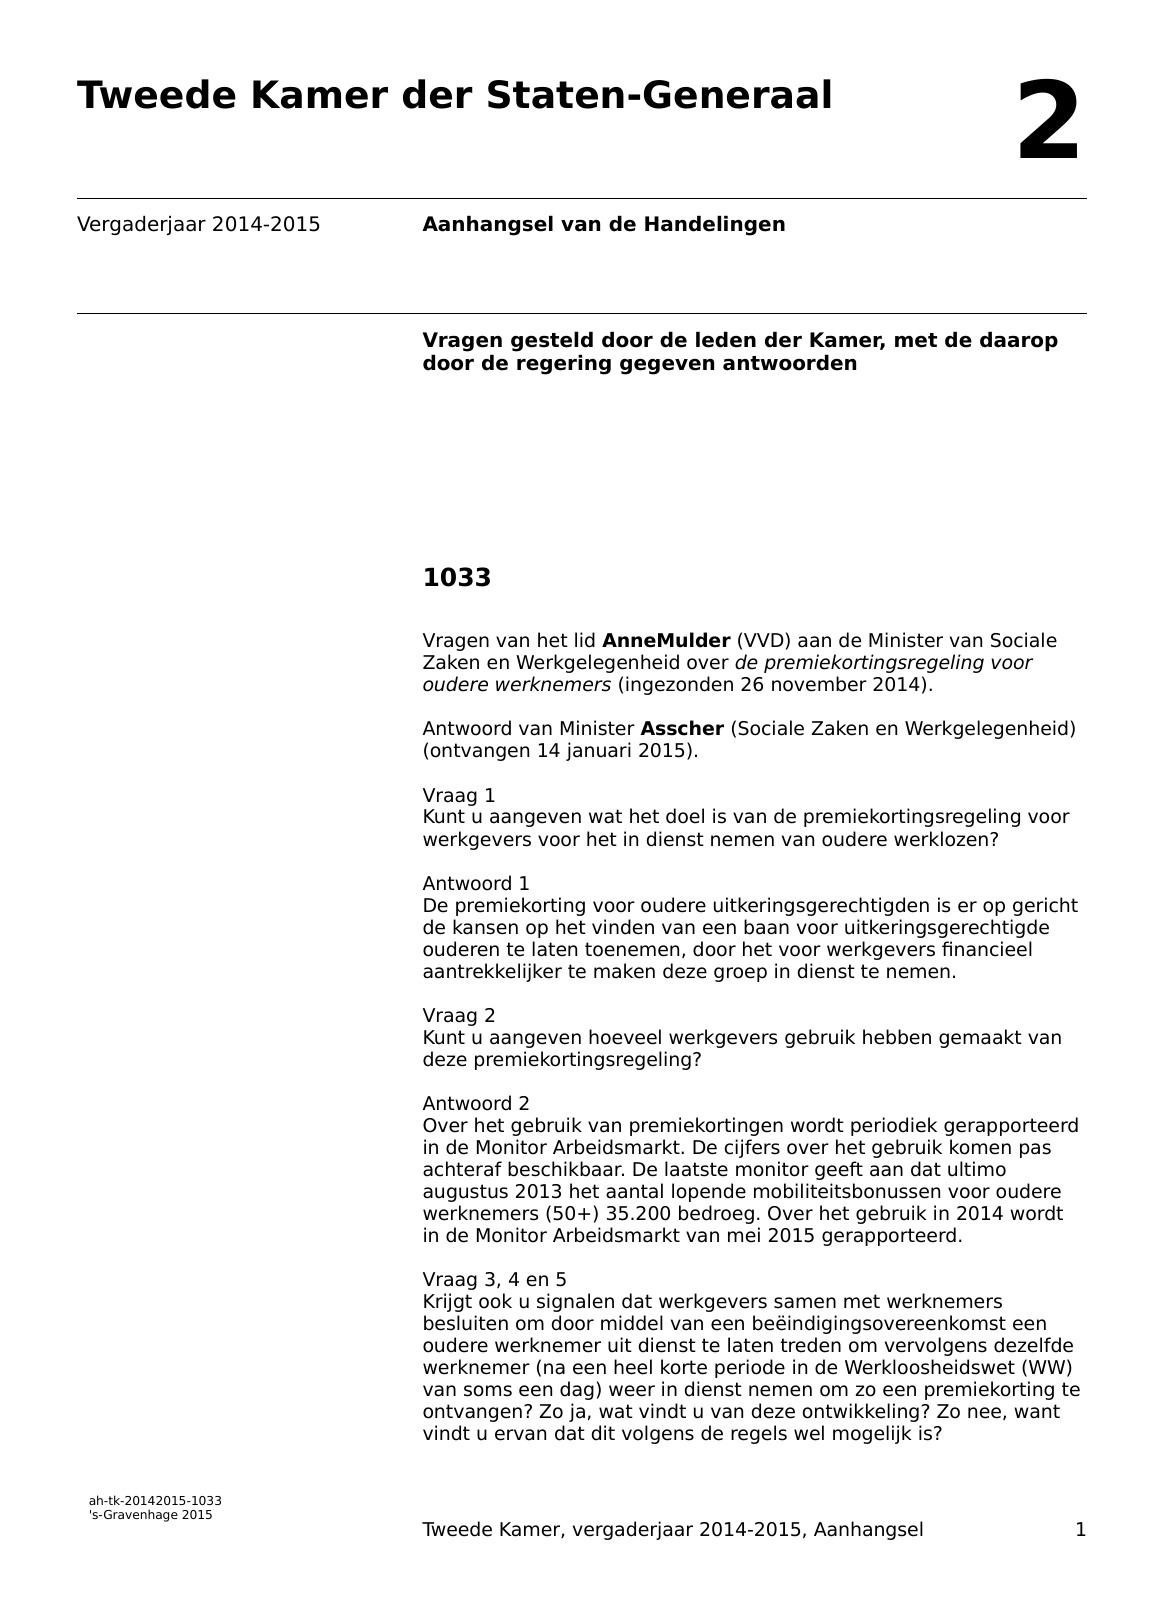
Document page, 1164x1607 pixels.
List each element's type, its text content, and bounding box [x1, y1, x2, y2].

table_cell Vergaderjaar 2014-2015 [77, 199, 422, 313]
text Kunt u aangeven wat het doel is van de premiekortingsregeling voor werkgevers voor het in dienst nemen van oudere werklozen? [422, 806, 1087, 850]
text ah-tk-20142015-1033 [88, 1494, 323, 1508]
text Antwoord 1 [422, 873, 1087, 894]
table_header 2 [886, 59, 1087, 198]
text Krijgt ook u signalen dat werkgevers samen met werknemers besluiten om door middel van een beëindigingsovereenkomst een oudere werknemer uit dienst te laten treden om vervolgens dezelfde werknemer (na een heel korte periode in de Werkloosheidswet (WW) van soms een dag) weer in dienst nemen om zo een premiekorting te ontvangen? Zo ja, wat vindt u van deze ontwikkeling? Zo nee, want vindt u ervan dat dit volgens de regels wel mogelijk is? [422, 1291, 1087, 1445]
table_header Tweede Kamer der Staten-Generaal [77, 59, 886, 198]
text Vraag 2 [422, 1005, 1087, 1027]
table_cell Vragen gesteld door de leden der Kamer, met de daarop door de regering gegeven antwoorden [422, 314, 1087, 375]
table_cell Aanhangsel van de Handelingen [422, 199, 1087, 313]
text 1033 [422, 563, 1087, 592]
text Vragen van het lid AnneMulder (VVD) aan de Minister van Sociale Zaken en Werkgelegenheid over de premiekortingsregeling voor oudere werknemers (ingezonden 26 november 2014). [422, 630, 1087, 696]
text De premiekorting voor oudere uitkeringsgerechtigden is er op gericht de kansen op het vinden van een baan voor uitkeringsgerechtigde ouderen te laten toenemen, door het voor werkgevers financieel aantrekkelijker te maken deze groep in dienst te nemen. [422, 894, 1087, 982]
table_cell [77, 314, 422, 375]
text Antwoord van Minister Asscher (Sociale Zaken en Werkgelegenheid) (ontvangen 14 januari 2015). [422, 718, 1087, 762]
text Kunt u aangeven hoeveel werkgevers gebruik hebben gemaakt van deze premiekortingsregeling? [422, 1027, 1087, 1071]
text Antwoord 2 [422, 1093, 1087, 1115]
text 's-Gravenhage 2015 [88, 1508, 323, 1522]
text Vraag 1 [422, 784, 1087, 806]
text Vraag 3, 4 en 5 [422, 1269, 1087, 1291]
text Over het gebruik van premiekortingen wordt periodiek gerapporteerd in de Monitor Arbeidsmarkt. De cijfers over het gebruik komen pas achteraf beschikbaar. De laatste monitor geeft aan dat ultimo augustus 2013 het aantal lopende mobiliteitsbonussen voor oudere werknemers (50+) 35.200 bedroeg. Over het gebruik in 2014 wordt in de Monitor Arbeidsmarkt van mei 2015 gerapporteerd. [422, 1115, 1087, 1247]
